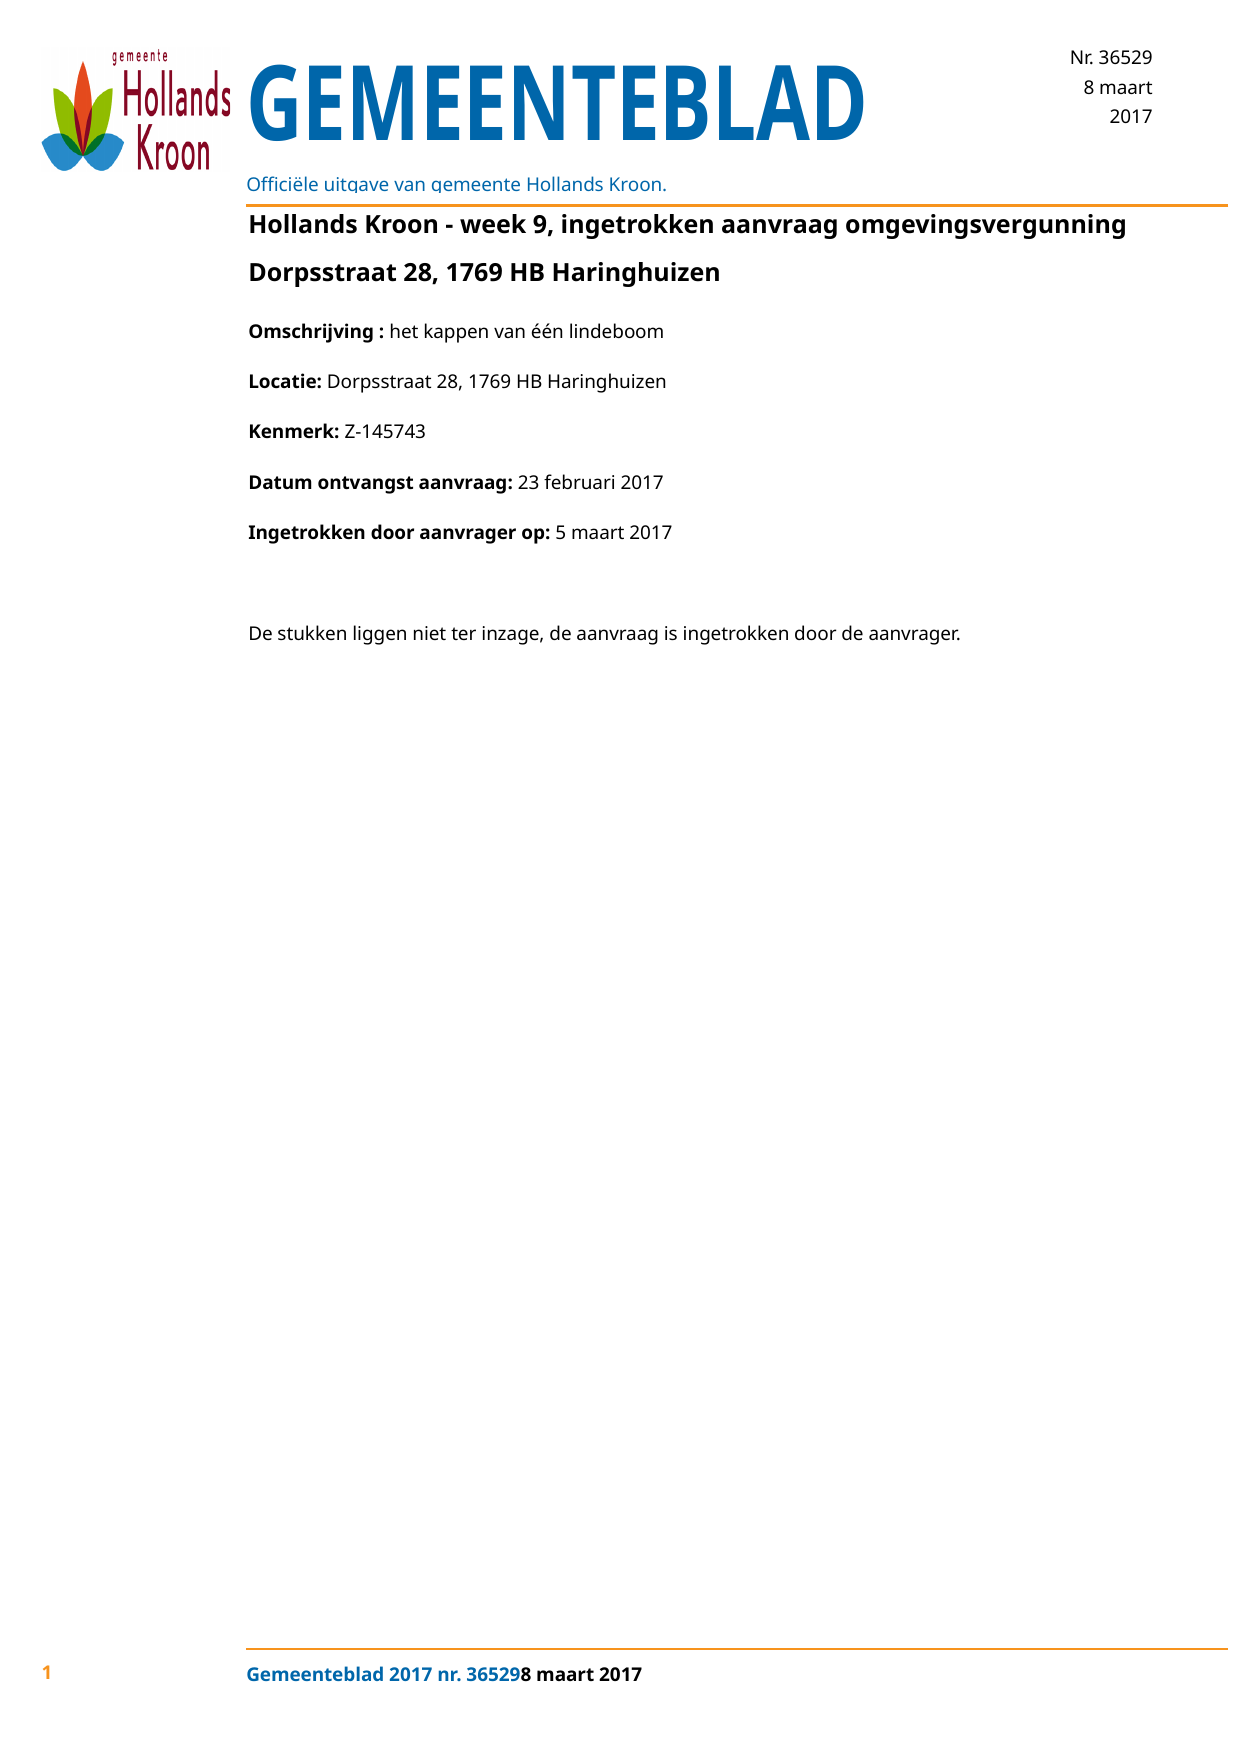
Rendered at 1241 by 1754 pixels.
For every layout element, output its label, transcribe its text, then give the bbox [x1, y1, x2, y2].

text Ingetrokken door aanvrager op: 5 maart 2017 [248, 519, 1152, 545]
text Locatie: Dorpsstraat 28, 1769 HB Haringhuizen [248, 368, 1152, 394]
text Omschrijving : het kappen van één lindeboom [248, 318, 1152, 344]
text Kenmerk: Z-145743 [248, 419, 1152, 444]
text De stukken liggen niet ter inzage, de aanvraag is ingetrokken door de aanvrager. [248, 620, 1152, 646]
text Hollands Kroon - week 9, ingetrokken aanvraag omgevingsvergunning Dorpsstraat 28, 1769 HB Haringhuizen [248, 207, 1152, 288]
picture [41, 47, 231, 172]
text Datum ontvangst aanvraag: 23 februari 2017 [248, 469, 1152, 495]
